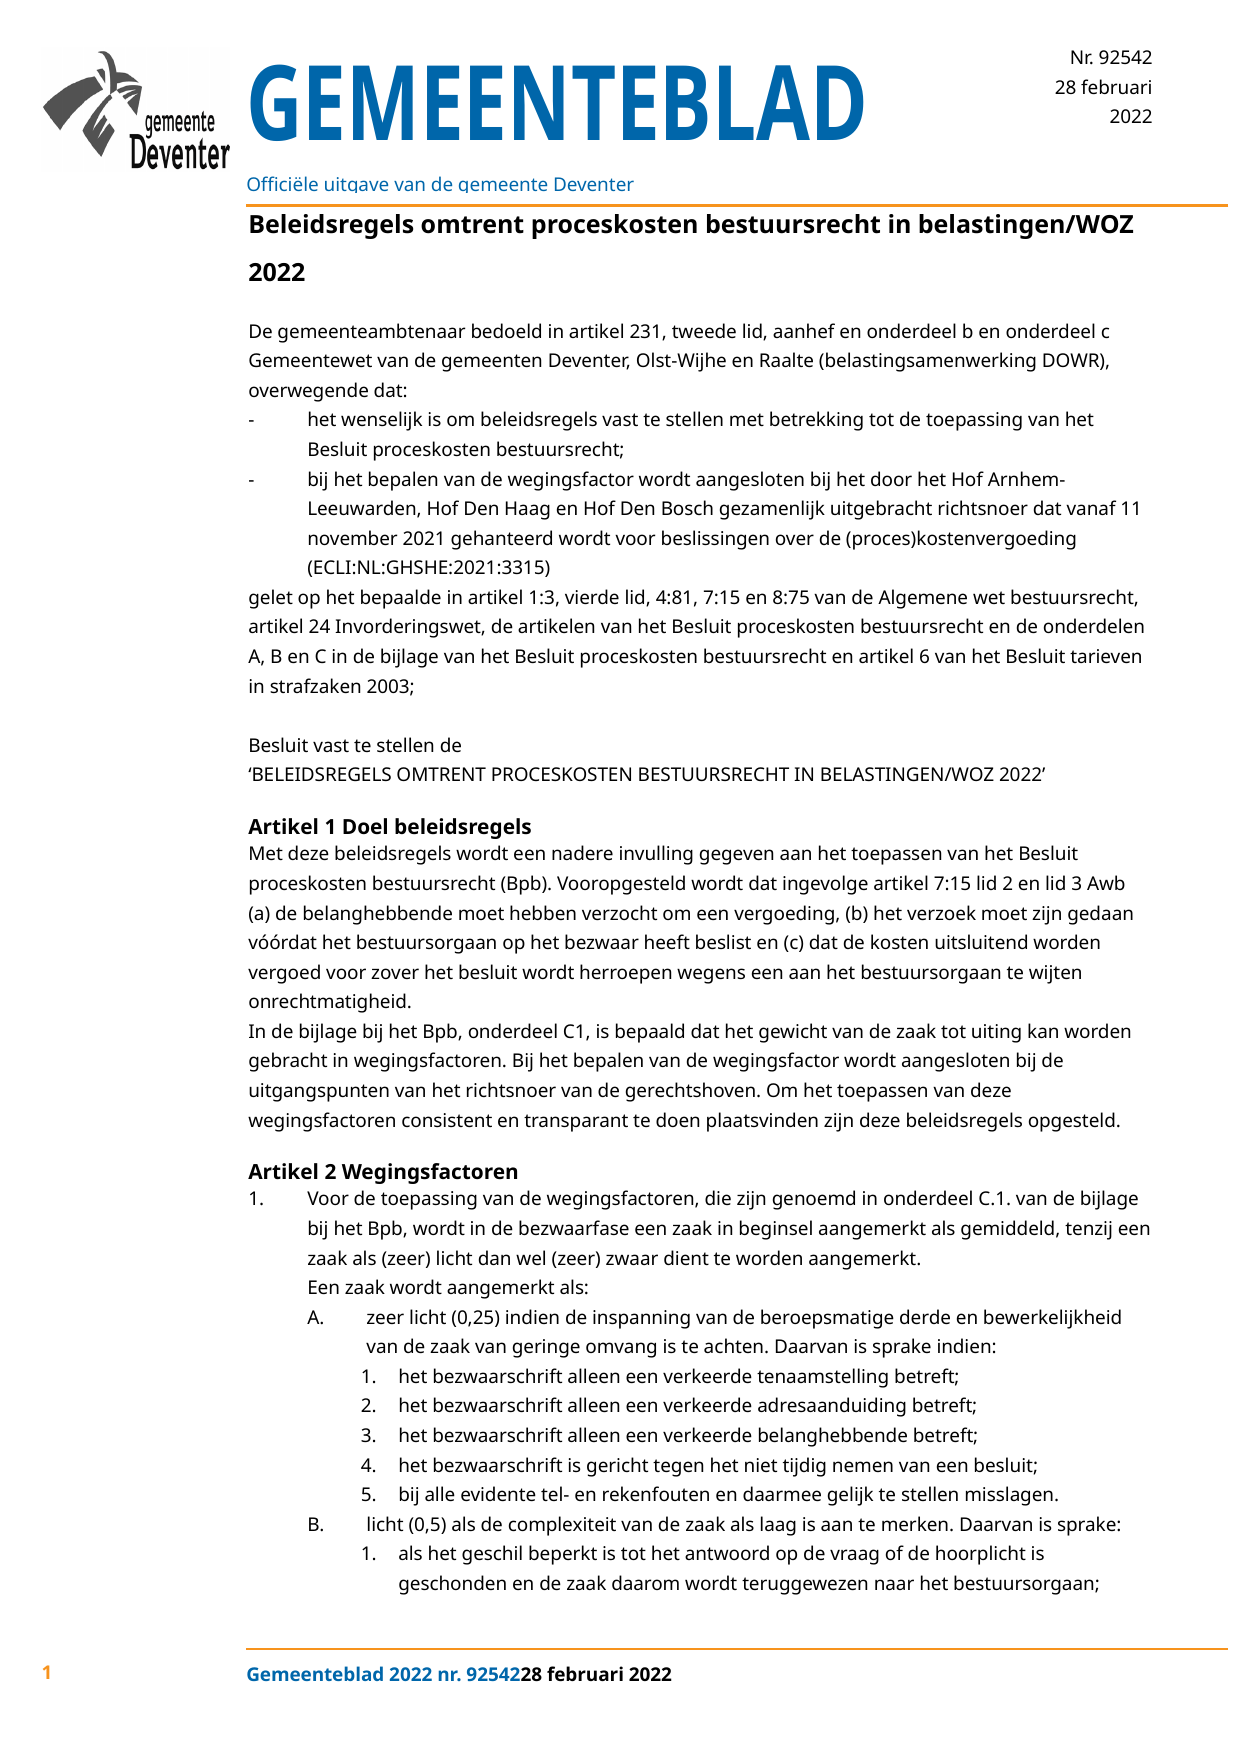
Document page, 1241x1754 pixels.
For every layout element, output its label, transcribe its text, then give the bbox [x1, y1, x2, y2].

text Beleidsregels omtrent proceskosten bestuursrecht in belastingen/WOZ 2022 [248, 207, 1152, 288]
list licht (0,5) als de complexiteit van de zaak als laag is aan te merken. Daarvan is sprake: [307, 1511, 1152, 1537]
text Besluit vast te stellen de [248, 732, 1152, 758]
text gelet op het bepaalde in artikel 1:3, vierde lid, 4:81, 7:15 en 8:75 van de Algemene wet bestuursrecht, artikel 24 Invorderingswet, de artikelen van het Besluit proceskosten bestuursrecht en de onderdelen A, B en C in de bijlage van het Besluit proceskosten bestuursrecht en artikel 6 van het Besluit tarieven in strafzaken 2003; [248, 584, 1152, 699]
text Artikel 1 Doel beleidsregels [248, 812, 1152, 841]
text ‘BELEIDSREGELS OMTRENT PROCESKOSTEN BESTUURSRECHT IN BELASTINGEN/WOZ 2022’ [248, 762, 1152, 787]
text De gemeenteambtenaar bedoeld in artikel 231, tweede lid, aanhef en onderdeel b en onderdeel c Gemeentewet van de gemeenten Deventer, Olst-Wijhe en Raalte (belastingsamenwerking DOWR), [248, 318, 1152, 373]
list het bezwaarschrift is gericht tegen het niet tijdig nemen van een besluit; [361, 1452, 1152, 1478]
list als het geschil beperkt is tot het antwoord op de vraag of de hoorplicht is geschonden en de zaak daarom wordt teruggewezen naar het bestuursorgaan; [361, 1541, 1152, 1596]
text overwegende dat: [248, 377, 1152, 403]
text Met deze beleidsregels wordt een nadere invulling gegeven aan het toepassen van het Besluit proceskosten bestuursrecht (Bpb). Vooropgesteld wordt dat ingevolge artikel 7:15 lid 2 en lid 3 Awb (a) de belanghebbende moet hebben verzocht om een vergoeding, (b) het verzoek moet zijn gedaan vóórdat het bestuursorgaan op het bezwaar heeft beslist en (c) dat de kosten uitsluitend worden vergoed voor zover het besluit wordt herroepen wegens een aan het bestuursorgaan te wijten onrechtmatigheid. [248, 841, 1152, 1014]
list bij het bepalen van de wegingsfactor wordt aangesloten bij het door het Hof Arnhem-Leeuwarden, Hof Den Haag en Hof Den Bosch gezamenlijk uitgebracht richtsnoer dat vanaf 11 november 2021 gehanteerd wordt voor beslissingen over de (proces)kostenvergoeding (ECLI:NL:GHSHE:2021:3315) [248, 466, 1152, 580]
list het bezwaarschrift alleen een verkeerde belanghebbende betreft; [361, 1422, 1152, 1448]
list het bezwaarschrift alleen een verkeerde tenaamstelling betreft; [361, 1363, 1152, 1389]
text Artikel 2 Wegingsfactoren [248, 1157, 1152, 1186]
list het wenselijk is om beleidsregels vast te stellen met betrekking tot de toepassing van het Besluit proceskosten bestuursrecht; [248, 407, 1152, 462]
list bij alle evidente tel- en rekenfouten en daarmee gelijk te stellen misslagen. [361, 1481, 1152, 1507]
list zeer licht (0,25) indien de inspanning van de beroepsmatige derde en bewerkelijkheid van de zaak van geringe omvang is te achten. Daarvan is sprake indien: [307, 1304, 1152, 1359]
list Een zaak wordt aangemerkt als: [248, 1274, 1152, 1300]
text In de bijlage bij het Bpb, onderdeel C1, is bepaald dat het gewicht van de zaak tot uiting kan worden gebracht in wegingsfactoren. Bij het bepalen van de wegingsfactor wordt aangesloten bij de uitgangspunten van het richtsnoer van de gerechtshoven. Om het toepassen van deze wegingsfactoren consistent en transparant te doen plaatsvinden zijn deze beleidsregels opgesteld. [248, 1018, 1152, 1132]
list het bezwaarschrift alleen een verkeerde adresaanduiding betreft; [361, 1393, 1152, 1418]
picture [41, 47, 231, 172]
list Voor de toepassing van de wegingsfactoren, die zijn genoemd in onderdeel C.1. van de bijlage bij het Bpb, wordt in de bezwaarfase een zaak in beginsel aangemerkt als gemiddeld, tenzij een zaak als (zeer) licht dan wel (zeer) zwaar dient te worden aangemerkt. [248, 1186, 1152, 1271]
